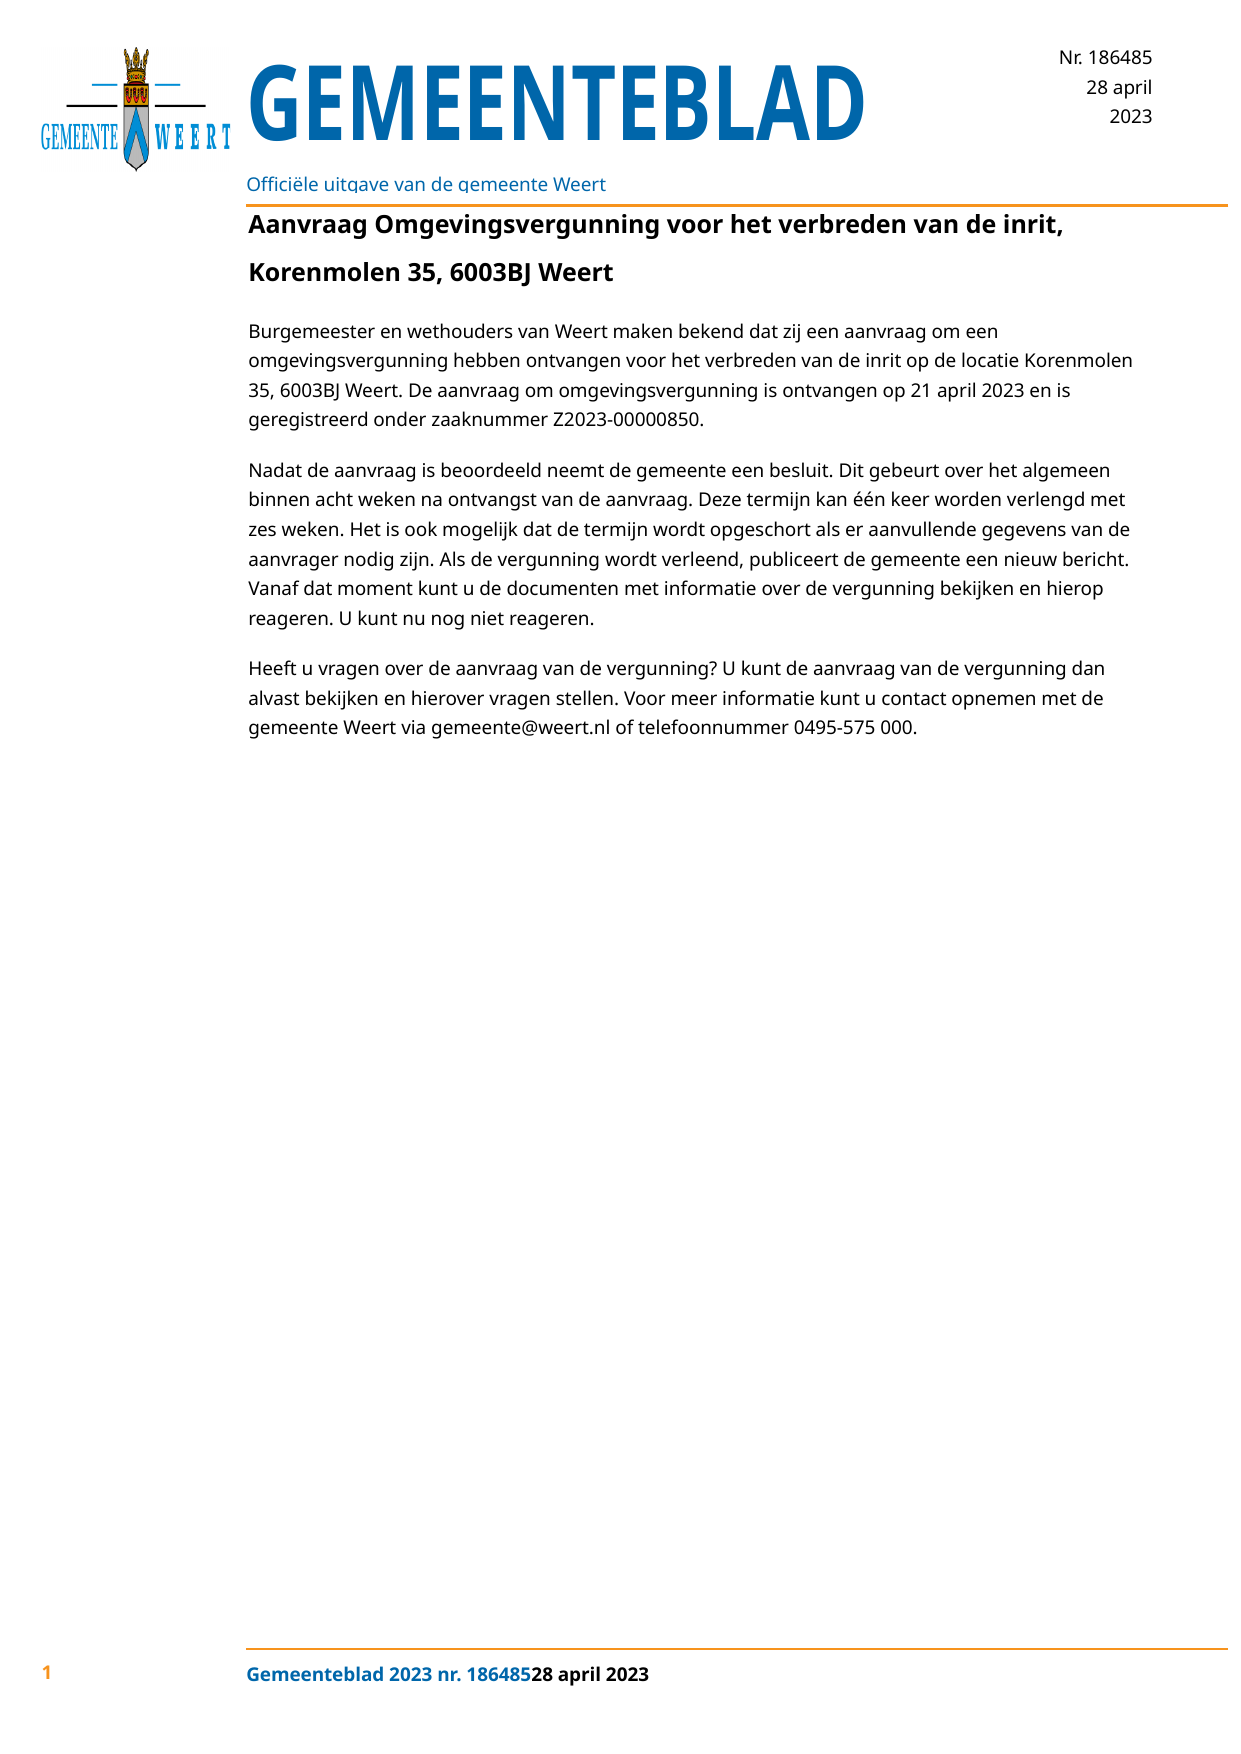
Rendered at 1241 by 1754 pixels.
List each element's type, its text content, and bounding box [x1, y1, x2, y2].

picture [41, 47, 231, 172]
text Aanvraag Omgevingsvergunning voor het verbreden van de inrit, Korenmolen 35, 6003BJ Weert [248, 207, 1152, 288]
text Nadat de aanvraag is beoordeeld neemt de gemeente een besluit. Dit gebeurt over het algemeen binnen acht weken na ontvangst van de aanvraag. Deze termijn kan één keer worden verlengd met zes weken. Het is ook mogelijk dat de termijn wordt opgeschort als er aanvullende gegevens van de aanvrager nodig zijn. Als de vergunning wordt verleend, publiceert de gemeente een nieuw bericht. Vanaf dat moment kunt u de documenten met informatie over de vergunning bekijken en hierop reageren. U kunt nu nog niet reageren. [248, 457, 1152, 631]
text Burgemeester en wethouders van Weert maken bekend dat zij een aanvraag om een omgevingsvergunning hebben ontvangen voor het verbreden van de inrit op de locatie Korenmolen 35, 6003BJ Weert. De aanvraag om omgevingsvergunning is ontvangen op 21 april 2023 en is geregistreerd onder zaaknummer Z2023-00000850. [248, 318, 1152, 432]
text Heeft u vragen over de aanvraag van de vergunning? U kunt de aanvraag van de vergunning dan alvast bekijken en hierover vragen stellen. Voor meer informatie kunt u contact opnemen met de gemeente Weert via gemeente@weert.nl of telefoonnummer 0495-575 000. [248, 655, 1152, 740]
